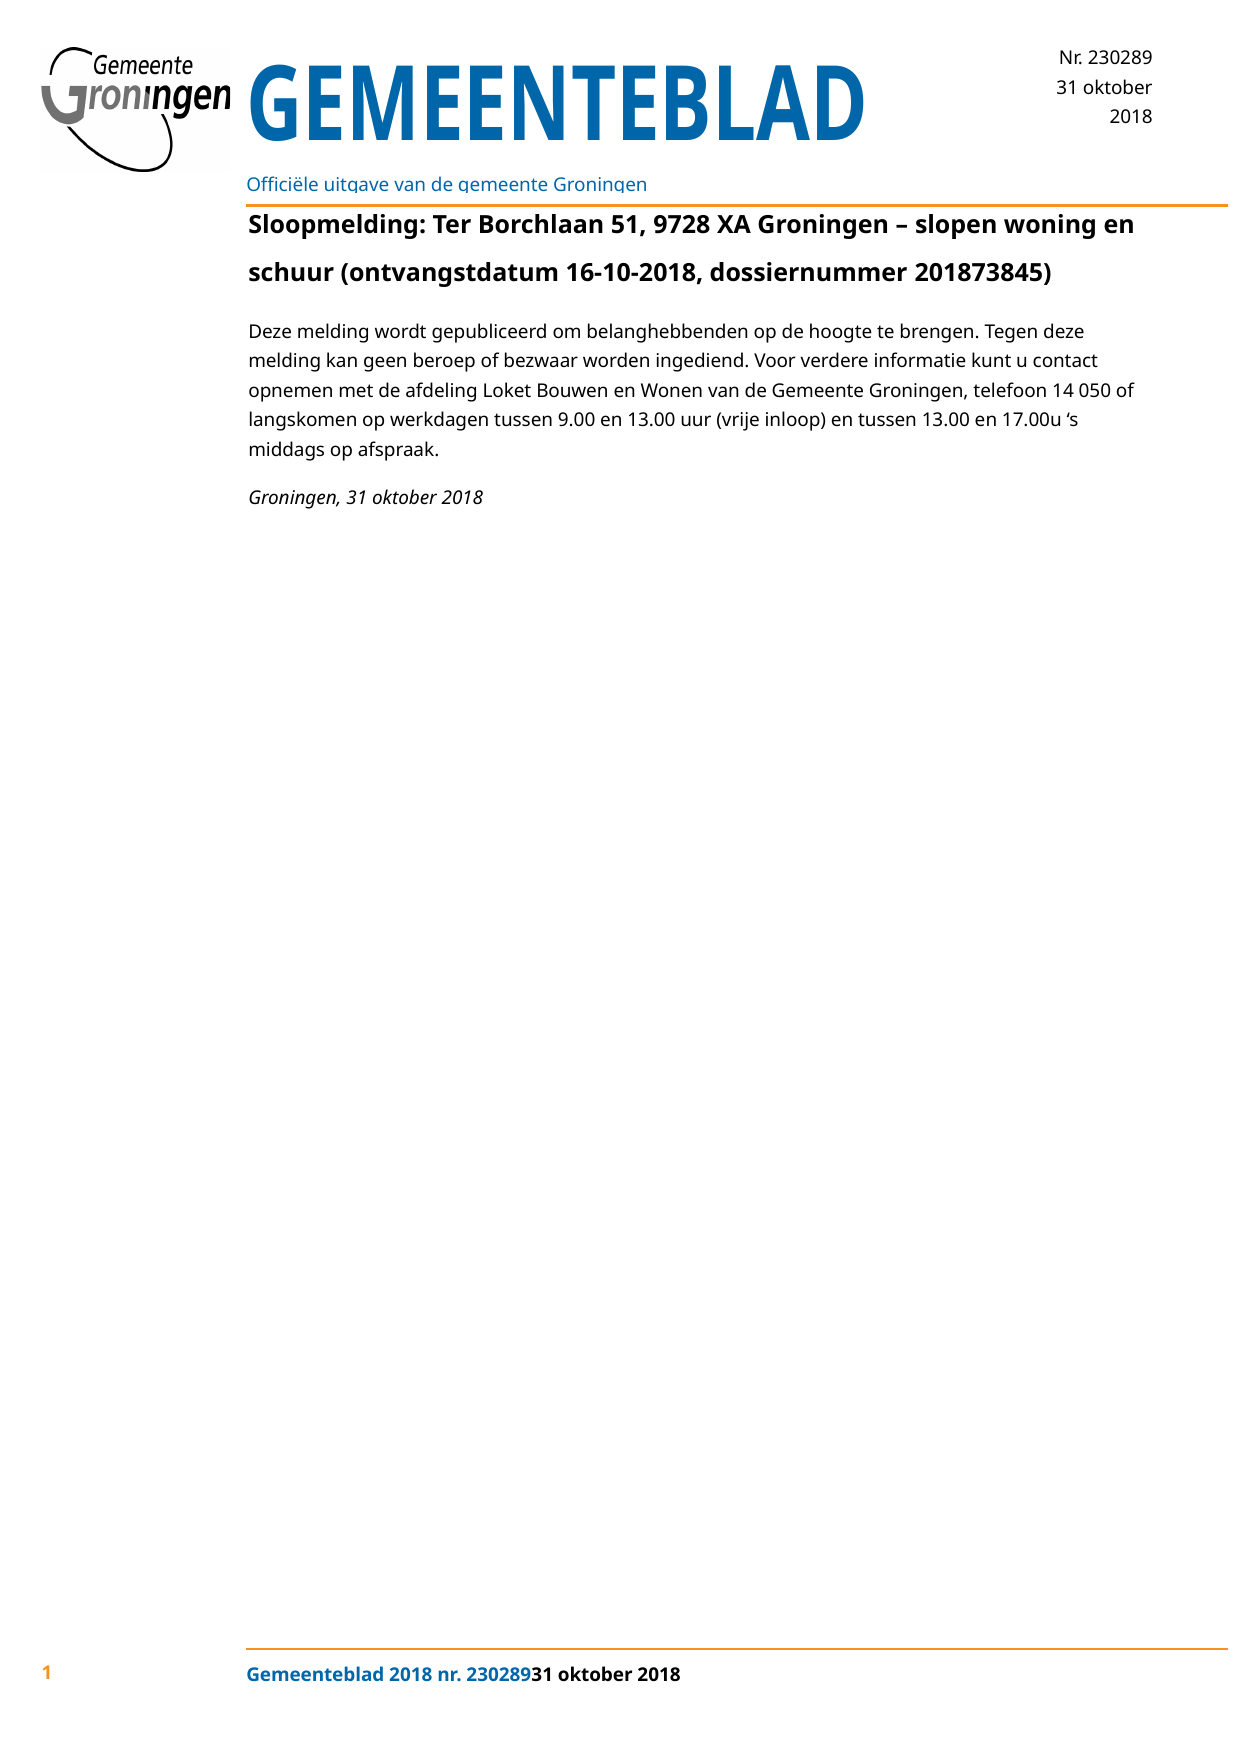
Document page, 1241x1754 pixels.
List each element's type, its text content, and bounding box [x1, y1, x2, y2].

text Deze melding wordt gepubliceerd om belanghebbenden op de hoogte te brengen. Tegen deze melding kan geen beroep of bezwaar worden ingediend. Voor verdere informatie kunt u contact opnemen met de afdeling Loket Bouwen en Wonen van de Gemeente Groningen, telefoon 14 050 of langskomen op werkdagen tussen 9.00 en 13.00 uur (vrije inloop) en tussen 13.00 en 17.00u ‘s middags op afspraak. [248, 318, 1152, 462]
text Groningen, 31 oktober 2018 [248, 484, 1152, 510]
picture [41, 47, 231, 172]
text Sloopmelding: Ter Borchlaan 51, 9728 XA Groningen – slopen woning en schuur (ontvangstdatum 16-10-2018, dossiernummer 201873845) [248, 207, 1152, 288]
